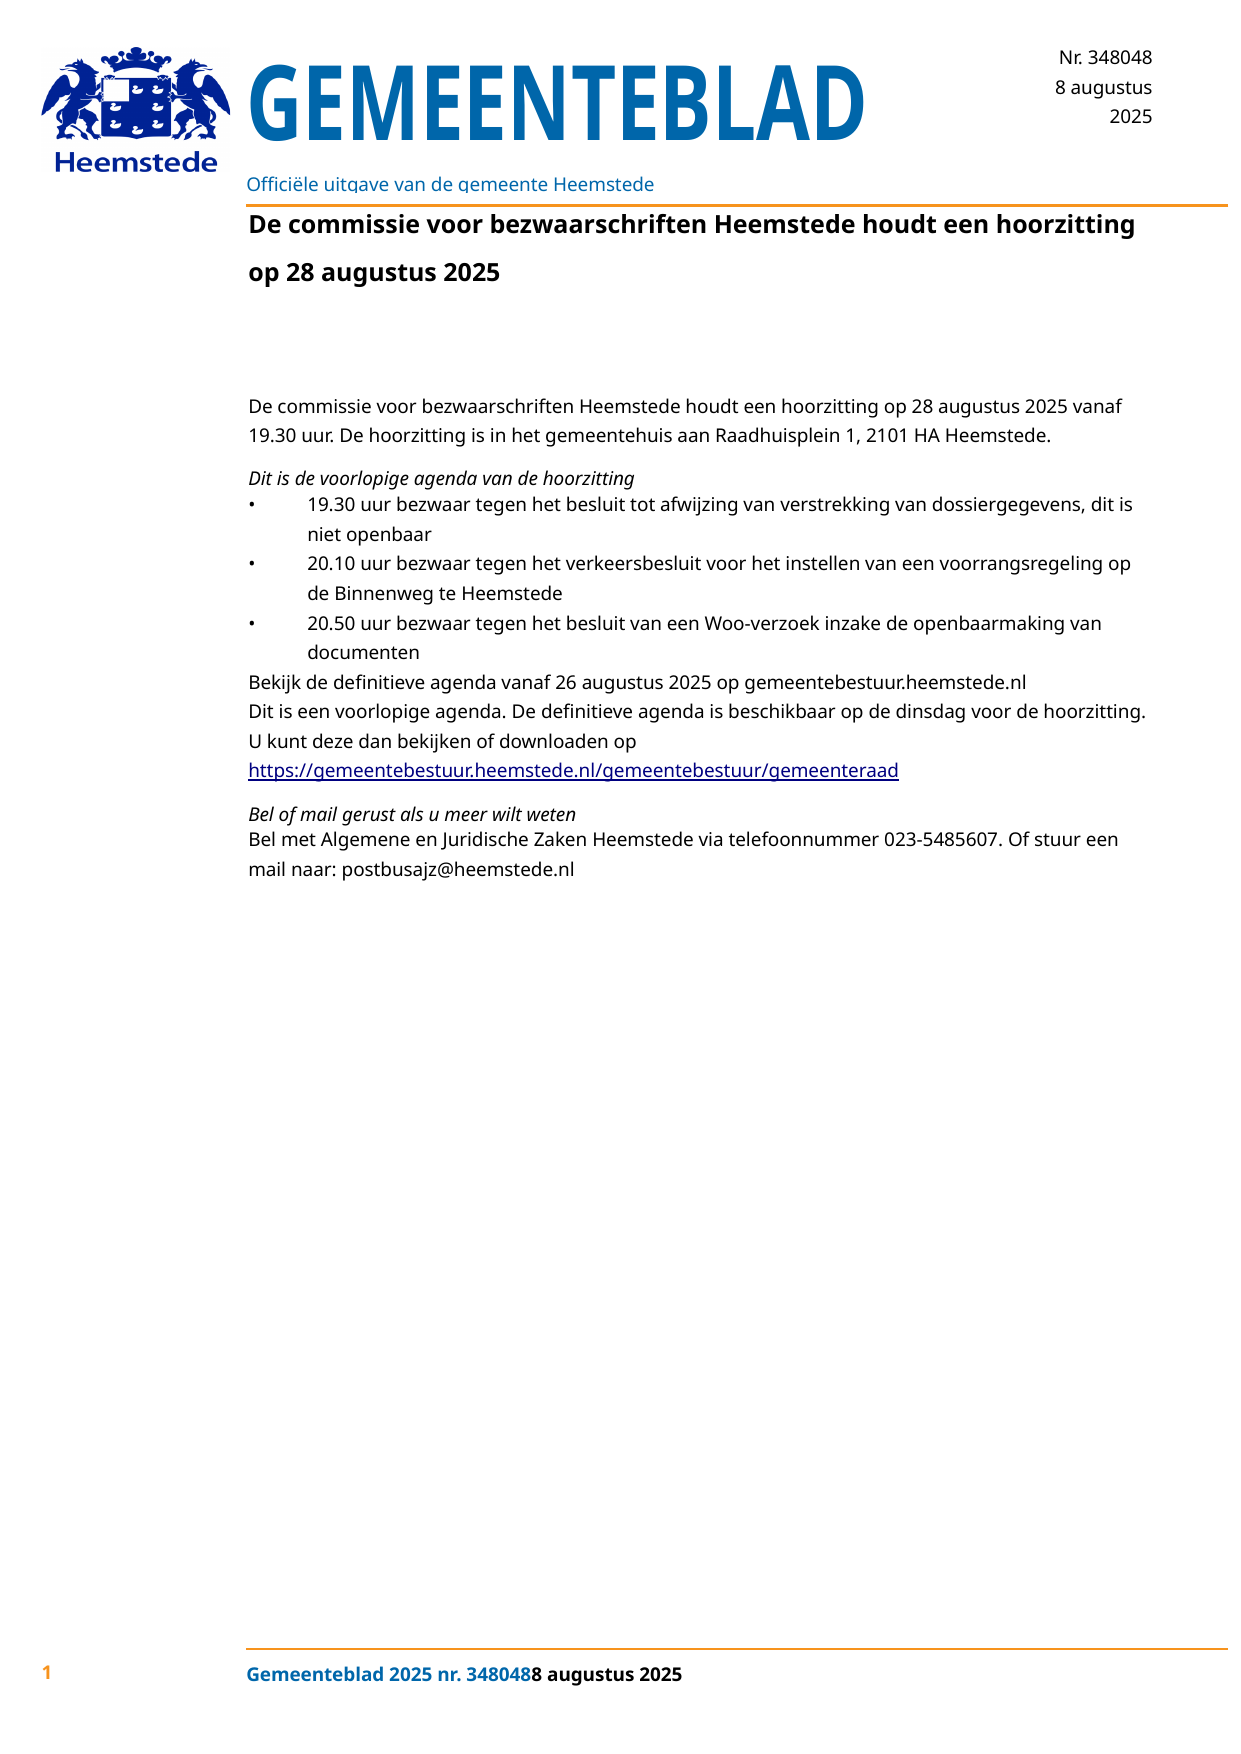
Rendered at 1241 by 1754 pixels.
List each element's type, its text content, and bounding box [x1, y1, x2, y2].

text Bel met Algemene en Juridische Zaken Heemstede via telefoonnummer 023-5485607. Of stuur een mail naar: postbusajz@heemstede.nl [248, 826, 1152, 882]
text Bekijk de definitieve agenda vanaf 26 augustus 2025 op gemeentebestuur.heemstede.nl [248, 669, 1152, 694]
text Dit is de voorlopige agenda van de hoorzitting [248, 466, 1152, 491]
text De commissie voor bezwaarschriften Heemstede houdt een hoorzitting op 28 augustus 2025 vanaf 19.30 uur. De hoorzitting is in het gemeentehuis aan Raadhuisplein 1, 2101 HA Heemstede. [248, 393, 1152, 448]
text Dit is een voorlopige agenda. De definitieve agenda is beschikbaar op de dinsdag voor de hoorzitting. U kunt deze dan bekijken of downloaden op https://gemeentebestuur.heemstede.nl/gemeentebestuur/gemeenteraad [248, 698, 1152, 783]
list 20.10 uur bezwaar tegen het verkeersbesluit voor het instellen van een voorrangsregeling op de Binnenweg te Heemstede [248, 551, 1152, 606]
list 19.30 uur bezwaar tegen het besluit tot afwijzing van verstrekking van dossiergegevens, dit is niet openbaar [248, 491, 1152, 547]
text Bel of mail gerust als u meer wilt weten [248, 801, 1152, 826]
picture [41, 47, 231, 172]
list 20.50 uur bezwaar tegen het besluit van een Woo-verzoek inzake de openbaarmaking van documenten [248, 610, 1152, 665]
text De commissie voor bezwaarschriften Heemstede houdt een hoorzitting op 28 augustus 2025 [248, 207, 1152, 288]
